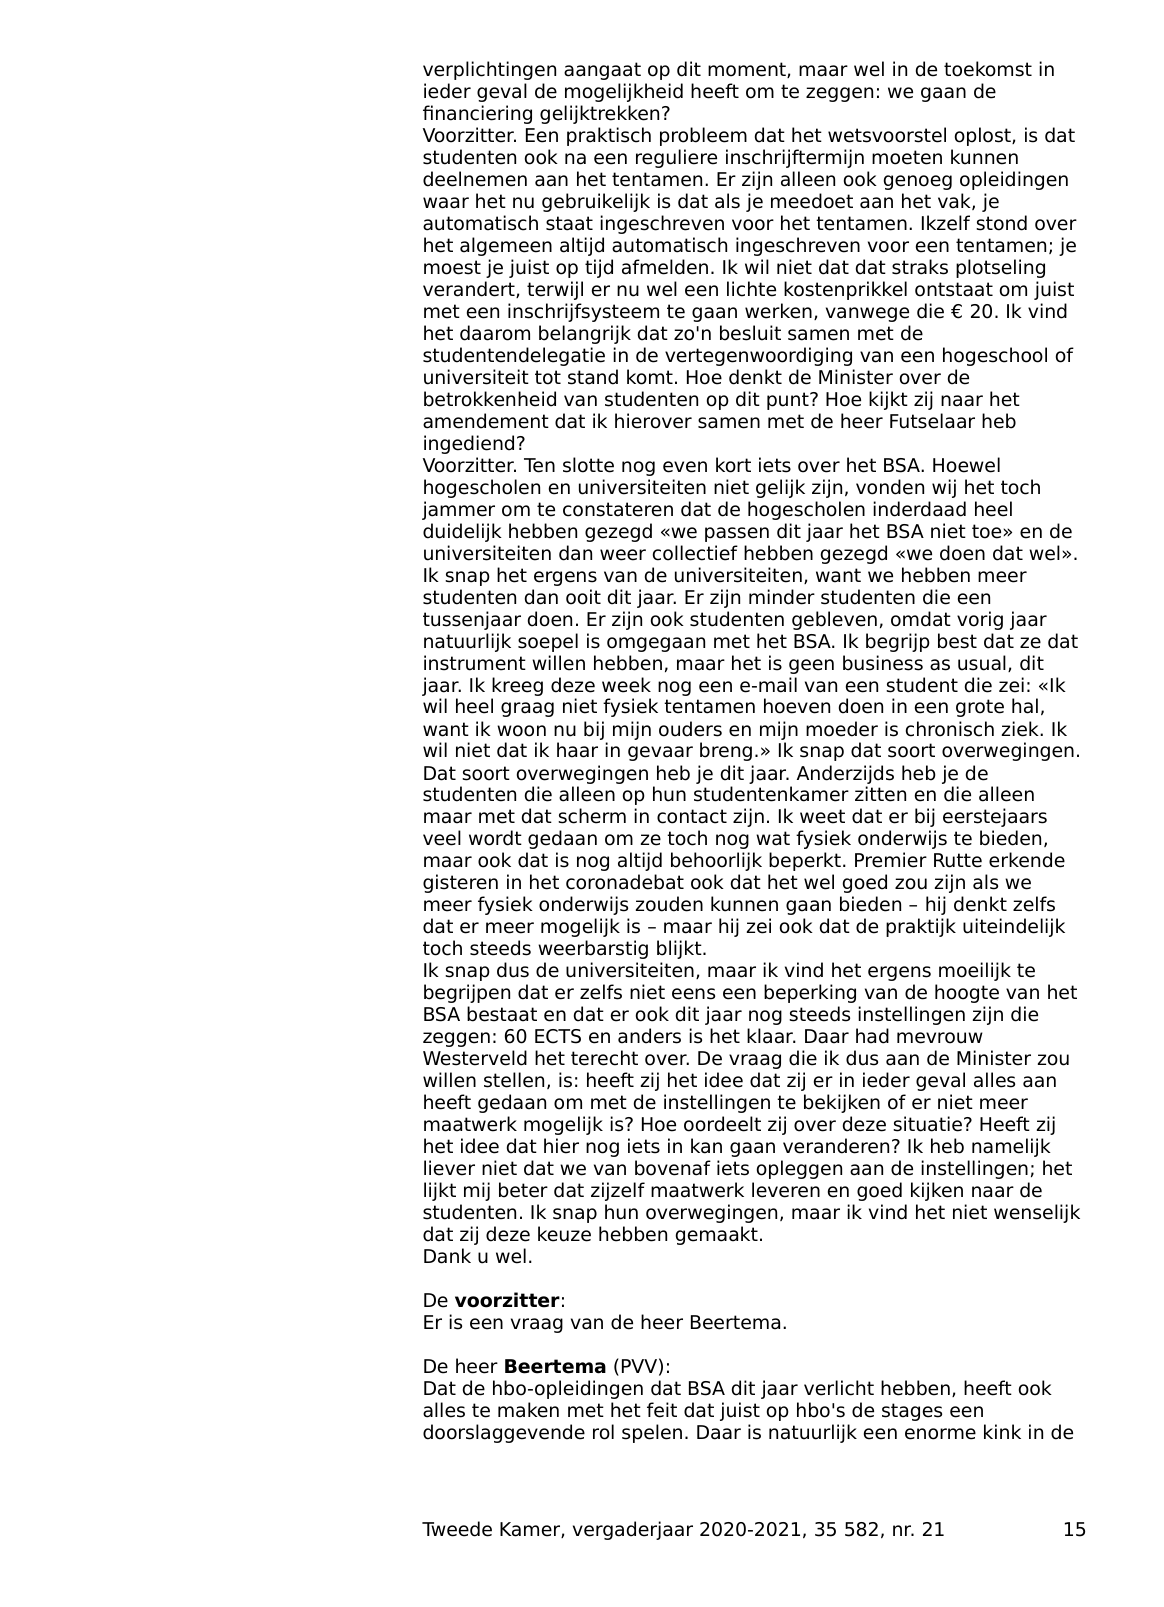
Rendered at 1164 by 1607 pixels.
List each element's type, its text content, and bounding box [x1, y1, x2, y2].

text De voorzitter: [422, 1290, 1087, 1312]
text Er is een vraag van de heer Beertema. [422, 1312, 1087, 1334]
text Voorzitter. Een praktisch probleem dat het wetsvoorstel oplost, is dat studenten ook na een reguliere inschrijftermijn moeten kunnen deelnemen aan het tentamen. Er zijn alleen ook genoeg opleidingen waar het nu gebruikelijk is dat als je meedoet aan het vak, je automatisch staat ingeschreven voor het tentamen. Ikzelf stond over het algemeen altijd automatisch ingeschreven voor een tentamen; je moest je juist op tijd afmelden. Ik wil niet dat dat straks plotseling verandert, terwijl er nu wel een lichte kostenprikkel ontstaat om juist met een inschrijfsysteem te gaan werken, vanwege die € 20. Ik vind het daarom belangrijk dat zo'n besluit samen met de studentendelegatie in de vertegenwoordiging van een hogeschool of universiteit tot stand komt. Hoe denkt de Minister over de betrokkenheid van studenten op dit punt? Hoe kijkt zij naar het amendement dat ik hierover samen met de heer Futselaar heb ingediend? [422, 125, 1087, 455]
text Voorzitter. Ten slotte nog even kort iets over het BSA. Hoewel hogescholen en universiteiten niet gelijk zijn, vonden wij het toch jammer om te constateren dat de hogescholen inderdaad heel duidelijk hebben gezegd «we passen dit jaar het BSA niet toe» en de universiteiten dan weer collectief hebben gezegd «we doen dat wel». Ik snap het ergens van de universiteiten, want we hebben meer studenten dan ooit dit jaar. Er zijn minder studenten die een tussenjaar doen. Er zijn ook studenten gebleven, omdat vorig jaar natuurlijk soepel is omgegaan met het BSA. Ik begrijp best dat ze dat instrument willen hebben, maar het is geen business as usual, dit jaar. Ik kreeg deze week nog een e-mail van een student die zei: «Ik wil heel graag niet fysiek tentamen hoeven doen in een grote hal, want ik woon nu bij mijn ouders en mijn moeder is chronisch ziek. Ik wil niet dat ik haar in gevaar breng.» Ik snap dat soort overwegingen. Dat soort overwegingen heb je dit jaar. Anderzijds heb je de studenten die alleen op hun studentenkamer zitten en die alleen maar met dat scherm in contact zijn. Ik weet dat er bij eerstejaars veel wordt gedaan om ze toch nog wat fysiek onderwijs te bieden, maar ook dat is nog altijd behoorlijk beperkt. Premier Rutte erkende gisteren in het coronadebat ook dat het wel goed zou zijn als we meer fysiek onderwijs zouden kunnen gaan bieden – hij denkt zelfs dat er meer mogelijk is – maar hij zei ook dat de praktijk uiteindelijk toch steeds weerbarstig blijkt. [422, 455, 1087, 960]
text Ik snap dus de universiteiten, maar ik vind het ergens moeilijk te begrijpen dat er zelfs niet eens een beperking van de hoogte van het BSA bestaat en dat er ook dit jaar nog steeds instellingen zijn die zeggen: 60 ECTS en anders is het klaar. Daar had mevrouw Westerveld het terecht over. De vraag die ik dus aan de Minister zou willen stellen, is: heeft zij het idee dat zij er in ieder geval alles aan heeft gedaan om met de instellingen te bekijken of er niet meer maatwerk mogelijk is? Hoe oordeelt zij over deze situatie? Heeft zij het idee dat hier nog iets in kan gaan veranderen? Ik heb namelijk liever niet dat we van bovenaf iets opleggen aan de instellingen; het lijkt mij beter dat zijzelf maatwerk leveren en goed kijken naar de studenten. Ik snap hun overwegingen, maar ik vind het niet wenselijk dat zij deze keuze hebben gemaakt. [422, 960, 1087, 1246]
text De heer Beertema (PVV): [422, 1356, 1087, 1378]
text Dank u wel. [422, 1246, 1087, 1268]
text Dat de hbo-opleidingen dat BSA dit jaar verlicht hebben, heeft ook alles te maken met het feit dat juist op hbo's de stages een doorslaggevende rol spelen. Daar is natuurlijk een enorme kink in de [422, 1378, 1087, 1444]
text verplichtingen aangaat op dit moment, maar wel in de toekomst in ieder geval de mogelijkheid heeft om te zeggen: we gaan de financiering gelijktrekken? [422, 59, 1087, 125]
